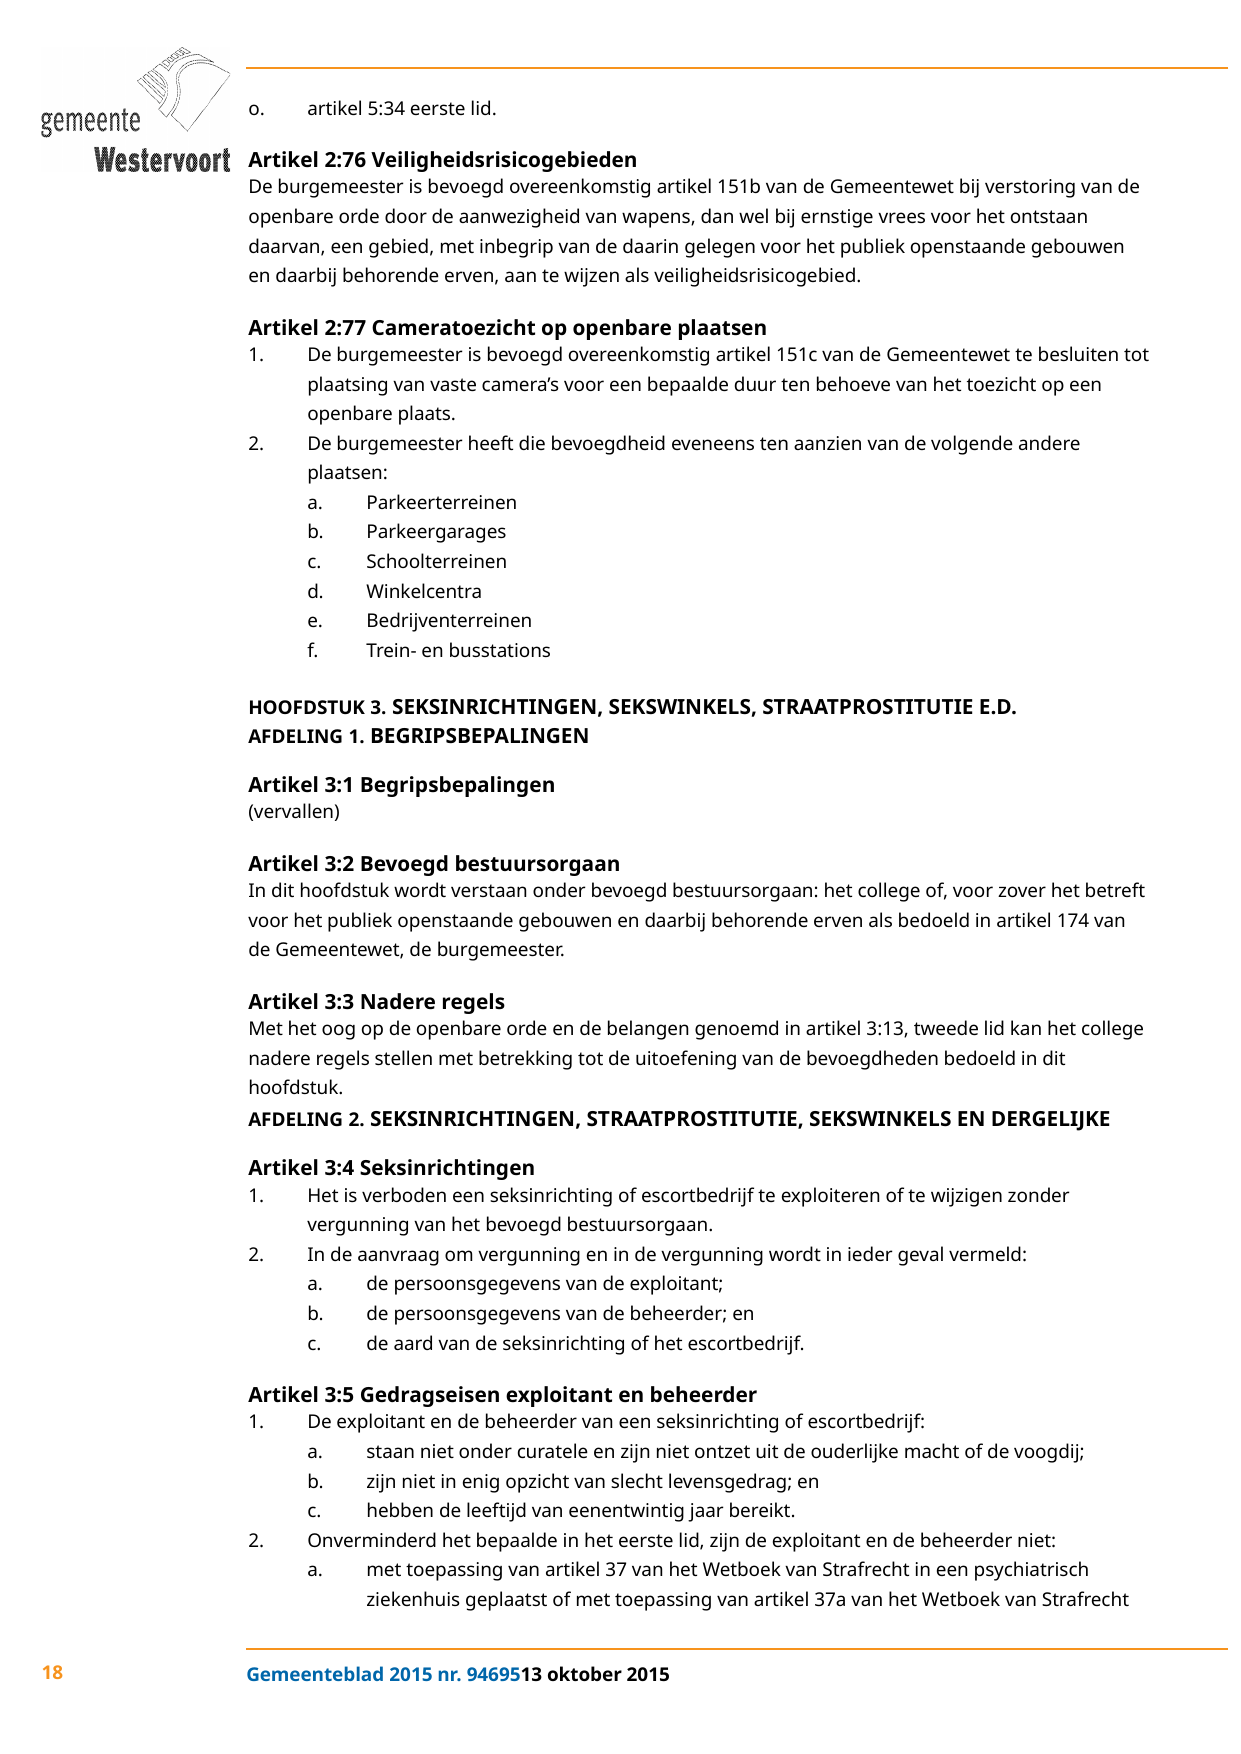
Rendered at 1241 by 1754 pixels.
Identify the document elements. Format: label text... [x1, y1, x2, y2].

text AFDELING 1. BEGRIPSBEPALINGEN [248, 721, 1152, 749]
text Artikel 3:2 Bevoegd bestuursorgaan [248, 849, 1152, 877]
list Winkelcentra [307, 578, 1152, 604]
list artikel 5:34 eerste lid. [248, 95, 1152, 121]
text (vervallen) [248, 798, 1152, 824]
list Schoolterreinen [307, 548, 1152, 574]
list Onverminderd het bepaalde in het eerste lid, zijn de exploitant en de beheerder niet: [248, 1527, 1152, 1553]
list de persoonsgegevens van de exploitant; [307, 1271, 1152, 1296]
list Trein- en busstations [307, 637, 1152, 663]
text De burgemeester is bevoegd overeenkomstig artikel 151b van de Gemeentewet bij verstoring van de openbare orde door de aanwezigheid van wapens, dan wel bij ernstige vrees voor het ontstaan daarvan, een gebied, met inbegrip van de daarin gelegen voor het publiek openstaande gebouwen en daarbij behorende erven, aan te wijzen als veiligheidsrisicogebied. [248, 174, 1152, 288]
text Artikel 2:77 Cameratoezicht op openbare plaatsen [248, 313, 1152, 341]
text Met het oog op de openbare orde en de belangen genoemd in artikel 3:13, tweede lid kan het college nadere regels stellen met betrekking tot de uitoefening van de bevoegdheden bedoeld in dit hoofdstuk. [248, 1015, 1152, 1100]
list Bedrijventerreinen [307, 607, 1152, 633]
picture [41, 47, 231, 172]
list Het is verboden een seksinrichting of escortbedrijf te exploiteren of te wijzigen zonder vergunning van het bevoegd bestuursorgaan. [248, 1182, 1152, 1237]
text Artikel 3:5 Gedragseisen exploitant en beheerder [248, 1380, 1152, 1409]
text Artikel 2:76 Veiligheidsrisicogebieden [248, 145, 1152, 174]
text Artikel 3:4 Seksinrichtingen [248, 1153, 1152, 1182]
list De exploitant en de beheerder van een seksinrichting of escortbedrijf: [248, 1409, 1152, 1434]
list De burgemeester is bevoegd overeenkomstig artikel 151c van de Gemeentewet te besluiten tot plaatsing van vaste camera’s voor een bepaalde duur ten behoeve van het toezicht op een openbare plaats. [248, 341, 1152, 426]
text In dit hoofdstuk wordt verstaan onder bevoegd bestuursorgaan: het college of, voor zover het betreft voor het publiek openstaande gebouwen en daarbij behorende erven als bedoeld in artikel 174 van de Gemeentewet, de burgemeester. [248, 877, 1152, 962]
list hebben de leeftijd van eenentwintig jaar bereikt. [307, 1497, 1152, 1523]
text HOOFDSTUK 3. SEKSINRICHTINGEN, SEKSWINKELS, STRAATPROSTITUTIE E.D. [248, 692, 1152, 721]
text Artikel 3:1 Begripsbepalingen [248, 770, 1152, 798]
text Artikel 3:3 Nadere regels [248, 987, 1152, 1015]
list met toepassing van artikel 37 van het Wetboek van Strafrecht in een psychiatrisch ziekenhuis geplaatst of met toepassing van artikel 37a van het Wetboek van Strafrecht [307, 1557, 1152, 1612]
list staan niet onder curatele en zijn niet ontzet uit de ouderlijke macht of de voogdij; [307, 1438, 1152, 1464]
list de persoonsgegevens van de beheerder; en [307, 1300, 1152, 1326]
list Parkeergarages [307, 519, 1152, 544]
text AFDELING 2. SEKSINRICHTINGEN, STRAATPROSTITUTIE, SEKSWINKELS EN DERGELIJKE [248, 1104, 1152, 1133]
list Parkeerterreinen [307, 489, 1152, 515]
list De burgemeester heeft die bevoegdheid eveneens ten aanzien van de volgende andere plaatsen: [248, 430, 1152, 485]
list de aard van de seksinrichting of het escortbedrijf. [307, 1330, 1152, 1356]
list zijn niet in enig opzicht van slecht levensgedrag; en [307, 1468, 1152, 1493]
list In de aanvraag om vergunning en in de vergunning wordt in ieder geval vermeld: [248, 1241, 1152, 1267]
